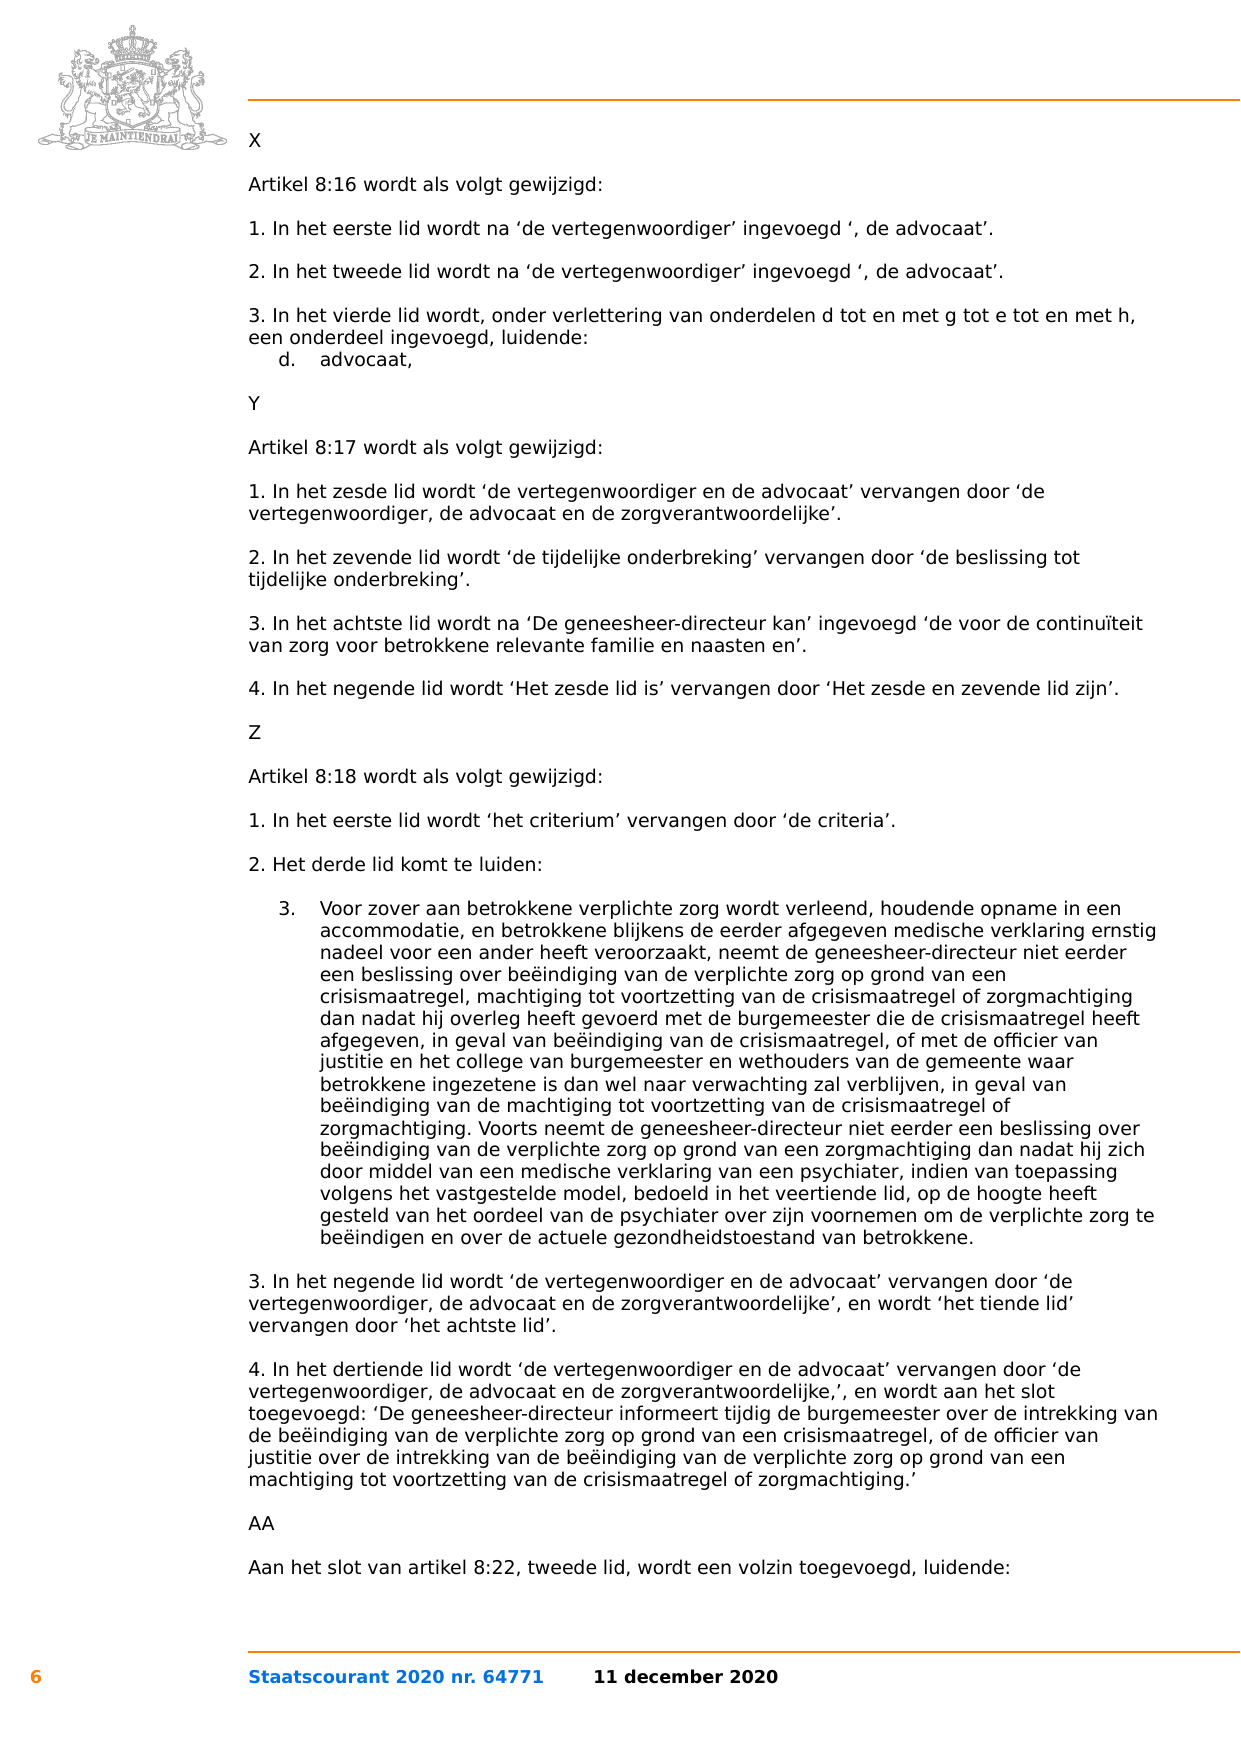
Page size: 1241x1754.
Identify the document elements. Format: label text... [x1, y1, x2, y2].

picture [38, 25, 227, 150]
text 3. In het achtste lid wordt na ‘De geneesheer-directeur kan’ ingevoegd ‘de voor de continuïteit van zorg voor betrokkene relevante familie en naasten en’. [248, 612, 1163, 656]
text 2. Het derde lid komt te luiden: [248, 854, 1163, 876]
text Artikel 8:18 wordt als volgt gewijzigd: [248, 766, 1163, 788]
text 3. Voor zover aan betrokkene verplichte zorg wordt verleend, houdende opname in een accommodatie, en betrokkene blijkens de eerder afgegeven medische verklaring ernstig nadeel voor een ander heeft veroorzaakt, neemt de geneesheer-directeur niet eerder een beslissing over beëindiging van de verplichte zorg op grond van een crisismaatregel, machtiging tot voortzetting van de crisismaatregel of zorgmachtiging dan nadat hij overleg heeft gevoerd met de burgemeester die de crisismaatregel heeft afgegeven, in geval van beëindiging van de crisismaatregel, of met de officier van justitie en het college van burgemeester en wethouders van de gemeente waar betrokkene ingezetene is dan wel naar verwachting zal verblijven, in geval van beëindiging van de machtiging tot voortzetting van de crisismaatregel of zorgmachtiging. Voorts neemt de geneesheer-directeur niet eerder een beslissing over beëindiging van de verplichte zorg op grond van een zorgmachtiging dan nadat hij zich door middel van een medische verklaring van een psychiater, indien van toepassing volgens het vastgestelde model, bedoeld in het veertiende lid, op de hoogte heeft gesteld van het oordeel van de psychiater over zijn voornemen om de verplichte zorg te beëindigen en over de actuele gezondheidstoestand van betrokkene. [278, 898, 1163, 1249]
text 1. In het zesde lid wordt ‘de vertegenwoordiger en de advocaat’ vervangen door ‘de vertegenwoordiger, de advocaat en de zorgverantwoordelijke’. [248, 481, 1163, 525]
text X [248, 130, 1163, 152]
text AA [248, 1513, 1163, 1535]
text Y [248, 393, 1163, 415]
text 1. In het eerste lid wordt na ‘de vertegenwoordiger’ ingevoegd ‘, de advocaat’. [248, 218, 1163, 239]
text 2. In het tweede lid wordt na ‘de vertegenwoordiger’ ingevoegd ‘, de advocaat’. [248, 261, 1163, 283]
text Artikel 8:17 wordt als volgt gewijzigd: [248, 437, 1163, 459]
text Artikel 8:16 wordt als volgt gewijzigd: [248, 174, 1163, 196]
text Z [248, 722, 1163, 744]
text 2. In het zevende lid wordt ‘de tijdelijke onderbreking’ vervangen door ‘de beslissing tot tijdelijke onderbreking’. [248, 547, 1163, 591]
text 3. In het vierde lid wordt, onder verlettering van onderdelen d tot en met g tot e tot en met h, een onderdeel ingevoegd, luidende: [248, 305, 1163, 349]
text 4. In het dertiende lid wordt ‘de vertegenwoordiger en de advocaat’ vervangen door ‘de vertegenwoordiger, de advocaat en de zorgverantwoordelijke,’, en wordt aan het slot toegevoegd: ‘De geneesheer-directeur informeert tijdig de burgemeester over de intrekking van de beëindiging van de verplichte zorg op grond van een crisismaatregel, of de officier van justitie over de intrekking van de beëindiging van de verplichte zorg op grond van een machtiging tot voortzetting van de crisismaatregel of zorgmachtiging.’ [248, 1359, 1163, 1491]
text 1. In het eerste lid wordt ‘het criterium’ vervangen door ‘de criteria’. [248, 810, 1163, 832]
text 4. In het negende lid wordt ‘Het zesde lid is’ vervangen door ‘Het zesde en zevende lid zijn’. [248, 678, 1163, 700]
text 3. In het negende lid wordt ‘de vertegenwoordiger en de advocaat’ vervangen door ‘de vertegenwoordiger, de advocaat en de zorgverantwoordelijke’, en wordt ‘het tiende lid’ vervangen door ‘het achtste lid’. [248, 1271, 1163, 1337]
text Aan het slot van artikel 8:22, tweede lid, wordt een volzin toegevoegd, luidende: [248, 1557, 1163, 1578]
text d. advocaat, [278, 349, 1163, 371]
